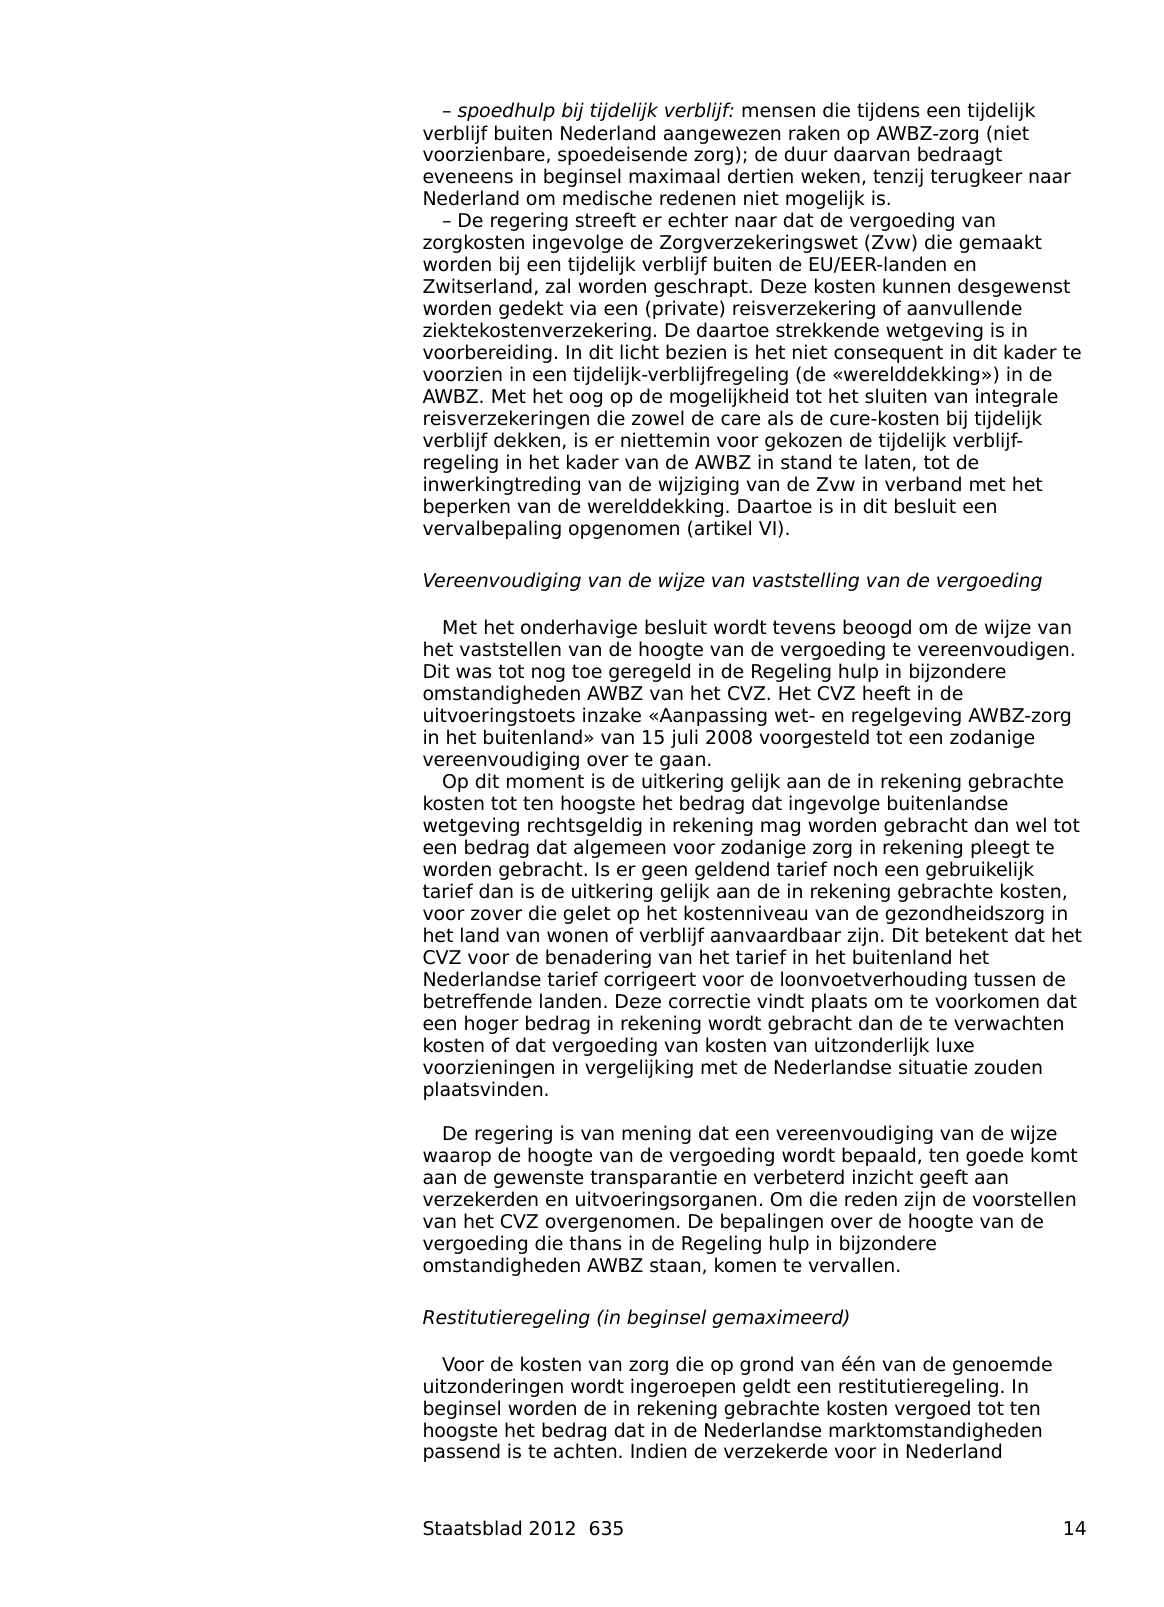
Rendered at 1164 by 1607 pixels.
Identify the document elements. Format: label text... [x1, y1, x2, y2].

text Met het onderhavige besluit wordt tevens beoogd om de wijze van het vaststellen van de hoogte van de vergoeding te vereenvoudigen. Dit was tot nog toe geregeld in de Regeling hulp in bijzondere omstandigheden AWBZ van het CVZ. Het CVZ heeft in de uitvoeringstoets inzake «Aanpassing wet- en regelgeving AWBZ-zorg in het buitenland» van 15 juli 2008 voorgesteld tot een zodanige vereenvoudiging over te gaan. [422, 617, 1087, 771]
text – De regering streeft er echter naar dat de vergoeding van zorgkosten ingevolge de Zorgverzekeringswet (Zvw) die gemaakt worden bij een tijdelijk verblijf buiten de EU/EER-landen en Zwitserland, zal worden geschrapt. Deze kosten kunnen desgewenst worden gedekt via een (private) reisverzekering of aanvullende ziektekostenverzekering. De daartoe strekkende wetgeving is in voorbereiding. In dit licht bezien is het niet consequent in dit kader te voorzien in een tijdelijk-verblijfregeling (de «werelddekking») in de AWBZ. Met het oog op de mogelijkheid tot het sluiten van integrale reisverzekeringen die zowel de care als de cure-kosten bij tijdelijk verblijf dekken, is er niettemin voor gekozen de tijdelijk verblijf-regeling in het kader van de AWBZ in stand te laten, tot de inwerkingtreding van de wijziging van de Zvw in verband met het beperken van de werelddekking. Daartoe is in dit besluit een vervalbepaling opgenomen (artikel VI). [422, 210, 1087, 540]
text – spoedhulp bij tijdelijk verblijf: mensen die tijdens een tijdelijk verblijf buiten Nederland aangewezen raken op AWBZ-zorg (niet voorzienbare, spoedeisende zorg); de duur daarvan bedraagt eveneens in beginsel maximaal dertien weken, tenzij terugkeer naar Nederland om medische redenen niet mogelijk is. [422, 100, 1087, 210]
subtitle Restitutieregeling (in beginsel gemaximeerd) [422, 1307, 1087, 1328]
subtitle Vereenvoudiging van de wijze van vaststelling van de vergoeding [422, 570, 1087, 592]
text Op dit moment is de uitkering gelijk aan de in rekening gebrachte kosten tot ten hoogste het bedrag dat ingevolge buitenlandse wetgeving rechtsgeldig in rekening mag worden gebracht dan wel tot een bedrag dat algemeen voor zodanige zorg in rekening pleegt te worden gebracht. Is er geen geldend tarief noch een gebruikelijk tarief dan is de uitkering gelijk aan de in rekening gebrachte kosten, voor zover die gelet op het kostenniveau van de gezondheidszorg in het land van wonen of verblijf aanvaardbaar zijn. Dit betekent dat het CVZ voor de benadering van het tarief in het buitenland het Nederlandse tarief corrigeert voor de loonvoetverhouding tussen de betreffende landen. Deze correctie vindt plaats om te voorkomen dat een hoger bedrag in rekening wordt gebracht dan de te verwachten kosten of dat vergoeding van kosten van uitzonderlijk luxe voorzieningen in vergelijking met de Nederlandse situatie zouden plaatsvinden. [422, 771, 1087, 1101]
text Voor de kosten van zorg die op grond van één van de genoemde uitzonderingen wordt ingeroepen geldt een restitutieregeling. In beginsel worden de in rekening gebrachte kosten vergoed tot ten hoogste het bedrag dat in de Nederlandse marktomstandigheden passend is te achten. Indien de verzekerde voor in Nederland [422, 1353, 1087, 1463]
text De regering is van mening dat een vereenvoudiging van de wijze waarop de hoogte van de vergoeding wordt bepaald, ten goede komt aan de gewenste transparantie en verbeterd inzicht geeft aan verzekerden en uitvoeringsorganen. Om die reden zijn de voorstellen van het CVZ overgenomen. De bepalingen over de hoogte van de vergoeding die thans in de Regeling hulp in bijzondere omstandigheden AWBZ staan, komen te vervallen. [422, 1123, 1087, 1277]
